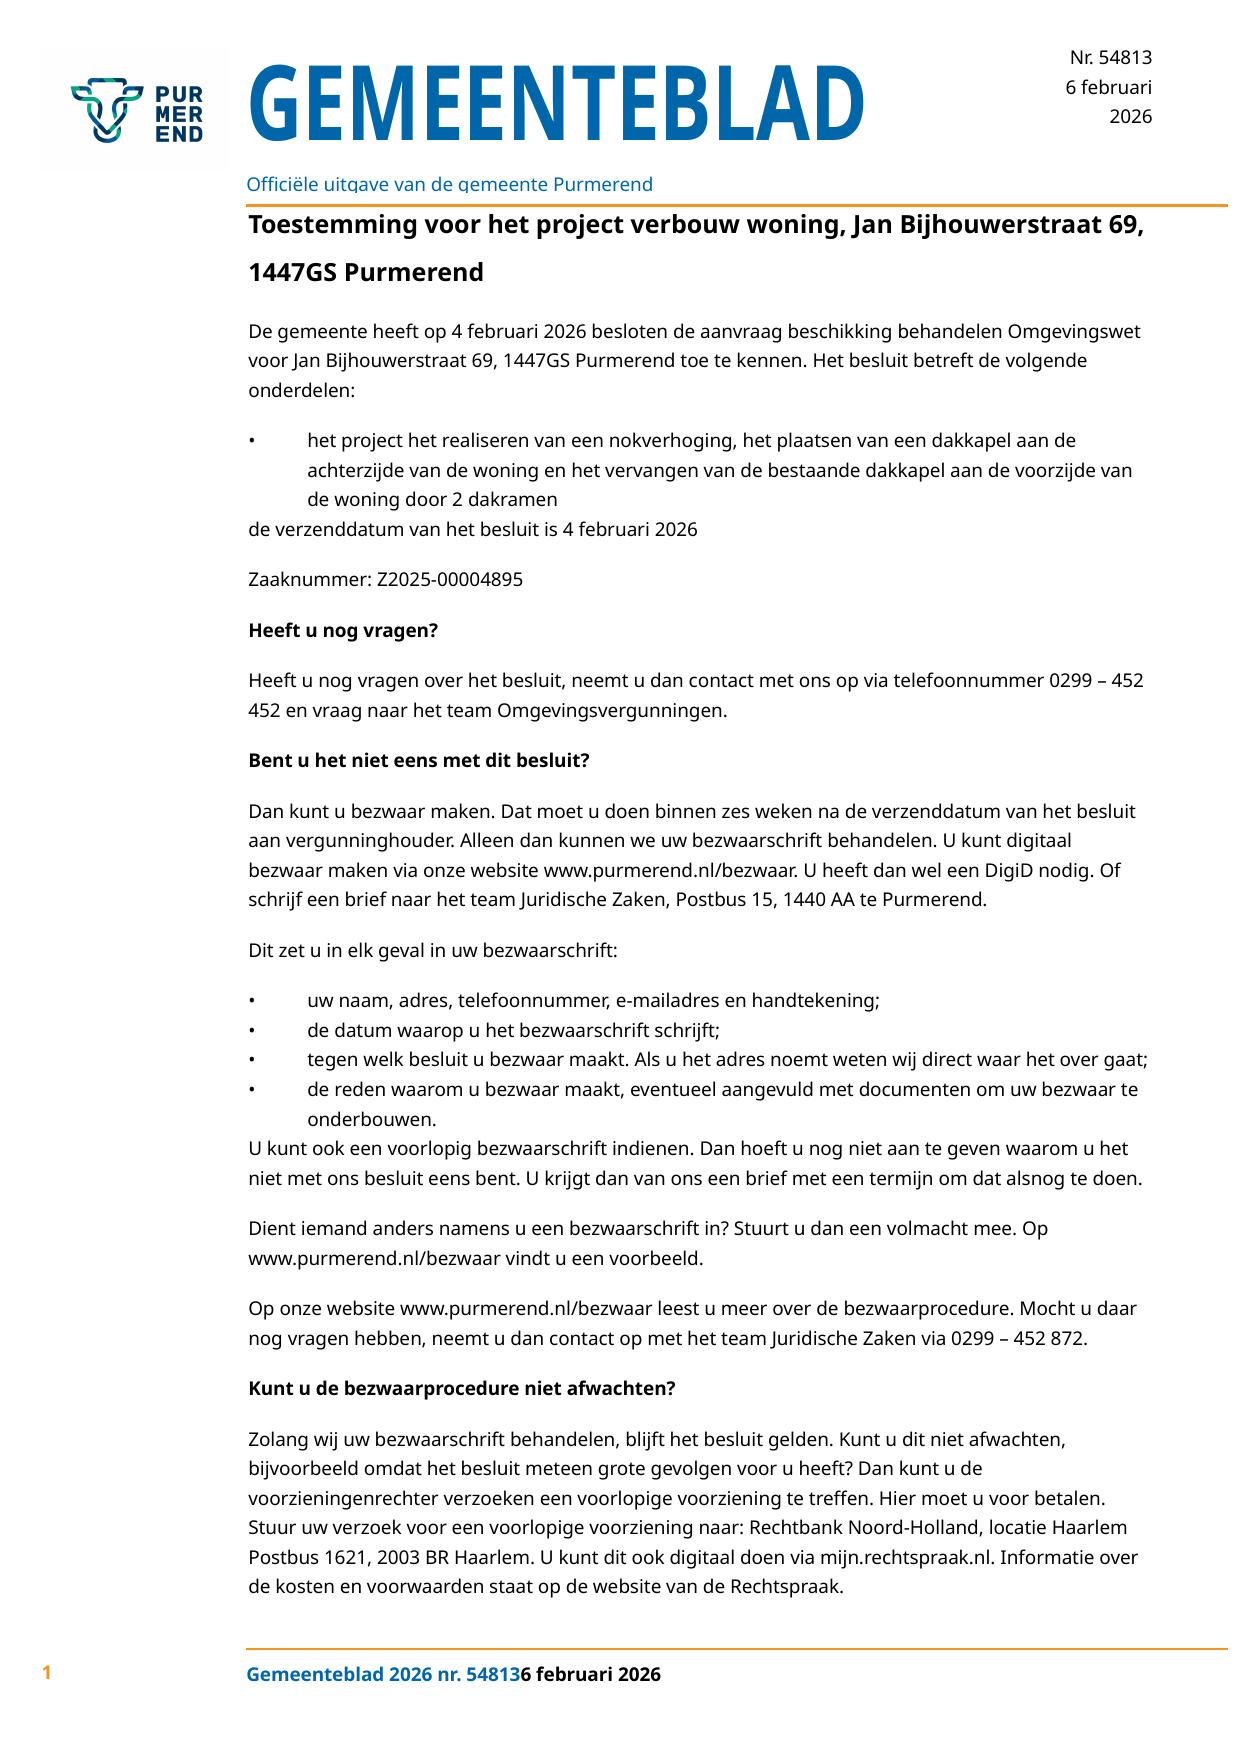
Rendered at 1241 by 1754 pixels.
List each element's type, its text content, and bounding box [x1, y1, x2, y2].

text de verzenddatum van het besluit is 4 februari 2026 [248, 516, 1152, 542]
text Dient iemand anders namens u een bezwaarschrift in? Stuurt u dan een volmacht mee. Op www.purmerend.nl/bezwaar vindt u een voorbeeld. [248, 1215, 1152, 1271]
list het project het realiseren van een nokverhoging, het plaatsen van een dakkapel aan de achterzijde van de woning en het vervangen van de bestaande dakkapel aan de voorzijde van de woning door 2 dakramen [248, 427, 1152, 512]
text Op onze website www.purmerend.nl/bezwaar leest u meer over de bezwaarprocedure. Mocht u daar nog vragen hebben, neemt u dan contact op met het team Juridische Zaken via 0299 – 452 872. [248, 1295, 1152, 1351]
text Bent u het niet eens met dit besluit? [248, 747, 1152, 773]
picture [41, 47, 231, 172]
text Heeft u nog vragen over het besluit, neemt u dan contact met ons op via telefoonnummer 0299 – 452 452 en vraag naar het team Omgevingsvergunningen. [248, 667, 1152, 723]
text De gemeente heeft op 4 februari 2026 besloten de aanvraag beschikking behandelen Omgevingswet voor Jan Bijhouwerstraat 69, 1447GS Purmerend toe te kennen. Het besluit betreft de volgende onderdelen: [248, 318, 1152, 403]
text Dit zet u in elk geval in uw bezwaarschrift: [248, 937, 1152, 963]
list uw naam, adres, telefoonnummer, e-mailadres en handtekening; [248, 987, 1152, 1013]
text Zaaknummer: Z2025-00004895 [248, 567, 1152, 592]
list de reden waarom u bezwaar maakt, eventueel aangevuld met documenten om uw bezwaar te onderbouwen. [248, 1076, 1152, 1132]
list tegen welk besluit u bezwaar maakt. Als u het adres noemt weten wij direct waar het over gaat; [248, 1047, 1152, 1072]
list de datum waarop u het bezwaarschrift schrijft; [248, 1017, 1152, 1043]
text Heeft u nog vragen? [248, 617, 1152, 643]
text U kunt ook een voorlopig bezwaarschrift indienen. Dan hoeft u nog niet aan te geven waarom u het niet met ons besluit eens bent. U krijgt dan van ons een brief met een termijn om dat alsnog te doen. [248, 1135, 1152, 1191]
text Kunt u de bezwaarprocedure niet afwachten? [248, 1375, 1152, 1401]
text Zolang wij uw bezwaarschrift behandelen, blijft het besluit gelden. Kunt u dit niet afwachten, bijvoorbeeld omdat het besluit meteen grote gevolgen voor u heeft? Dan kunt u de voorzieningenrechter verzoeken een voorlopige voorziening te treffen. Hier moet u voor betalen. Stuur uw verzoek voor een voorlopige voorziening naar: Rechtbank Noord-Holland, locatie Haarlem Postbus 1621, 2003 BR Haarlem. U kunt dit ook digitaal doen via mijn.rechtspraak.nl. Informatie over de kosten en voorwaarden staat op de website van de Rechtspraak. [248, 1426, 1152, 1599]
text Dan kunt u bezwaar maken. Dat moet u doen binnen zes weken na de verzenddatum van het besluit aan vergunninghouder. Alleen dan kunnen we uw bezwaarschrift behandelen. U kunt digitaal bezwaar maken via onze website www.purmerend.nl/bezwaar. U heeft dan wel een DigiD nodig. Of schrijf een brief naar het team Juridische Zaken, Postbus 15, 1440 AA te Purmerend. [248, 798, 1152, 912]
text Toestemming voor het project verbouw woning, Jan Bijhouwerstraat 69, 1447GS Purmerend [248, 207, 1152, 288]
